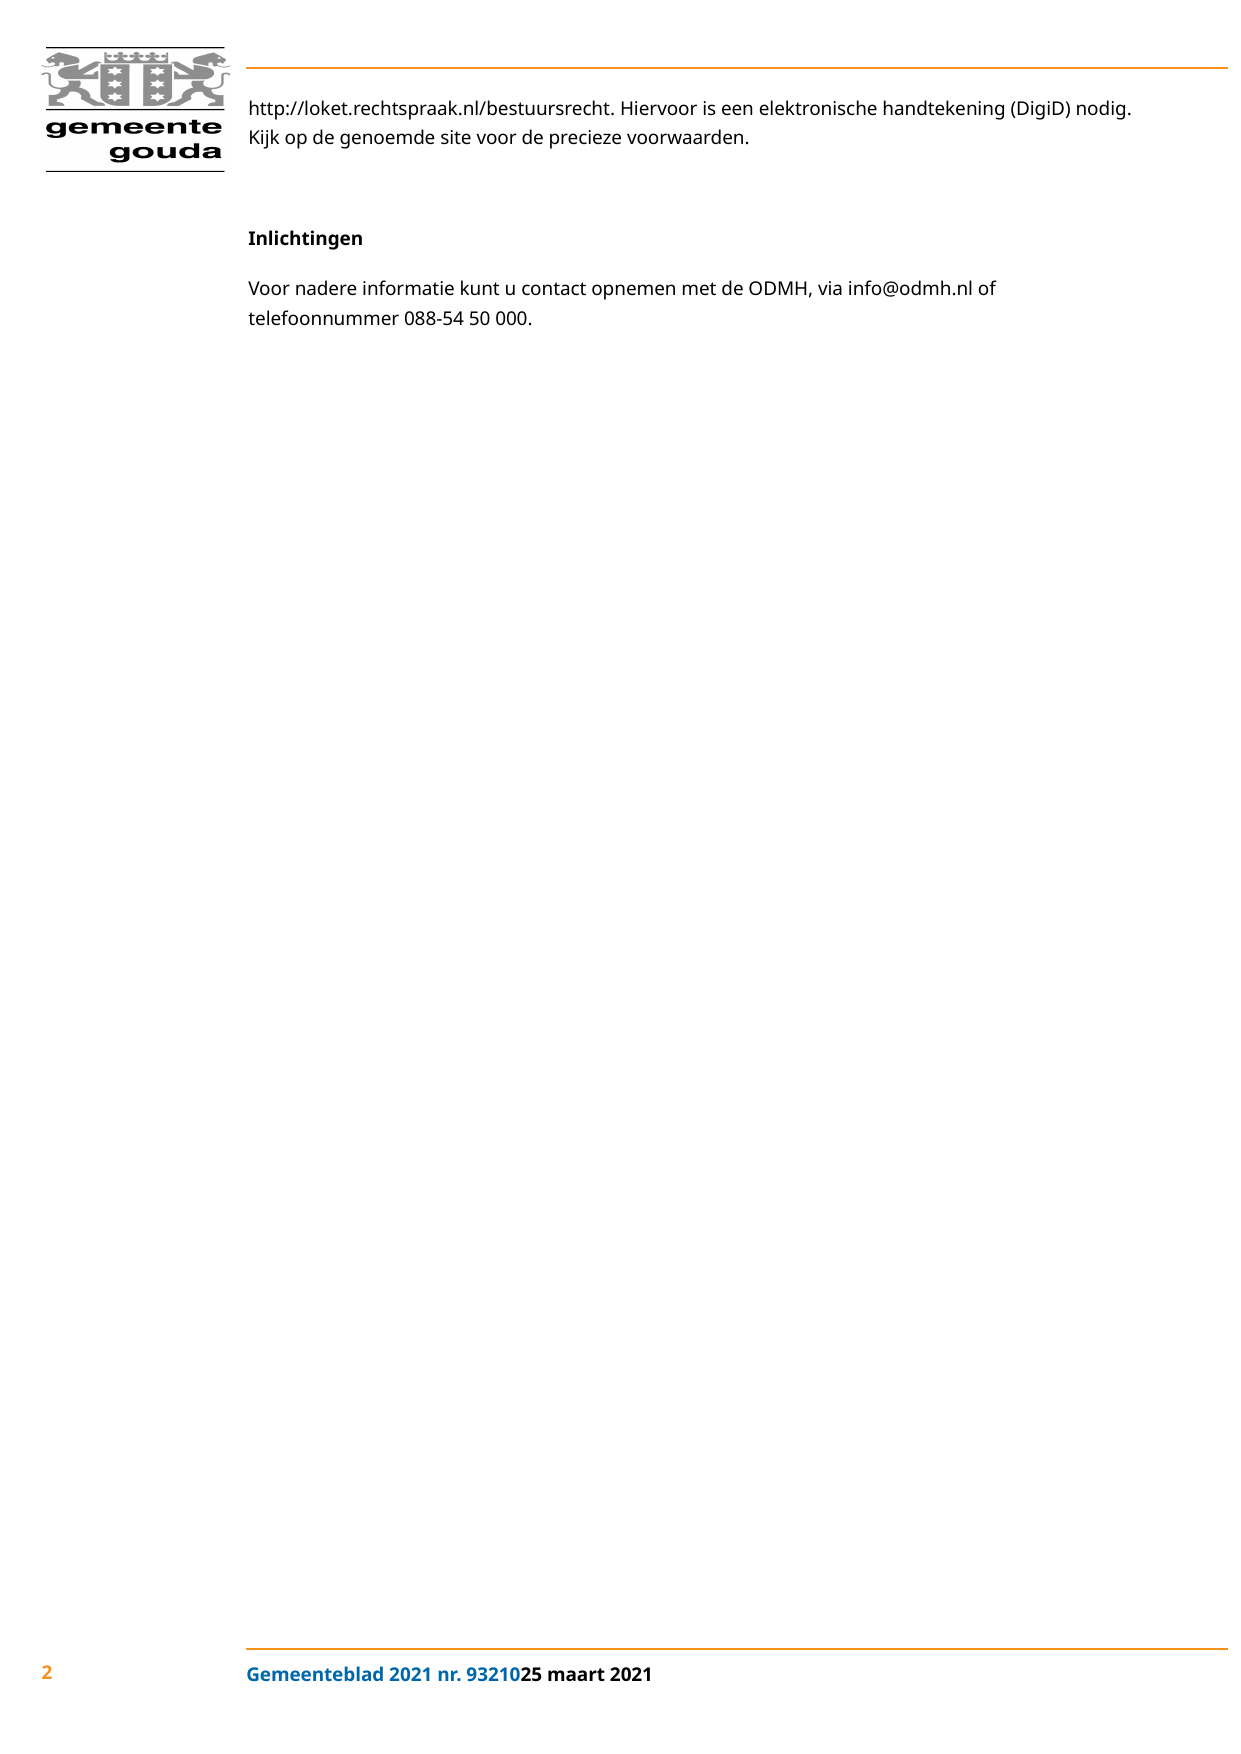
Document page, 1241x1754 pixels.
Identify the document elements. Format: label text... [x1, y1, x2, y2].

text http://loket.rechtspraak.nl/bestuursrecht. Hiervoor is een elektronische handtekening (DigiD) nodig. Kijk op de genoemde site voor de precieze voorwaarden. [248, 95, 1152, 150]
picture [41, 47, 231, 172]
text Inlichtingen [248, 225, 1152, 251]
text Voor nadere informatie kunt u contact opnemen met de ODMH, via info@odmh.nl of telefoonnummer 088-54 50 000. [248, 276, 1152, 331]
